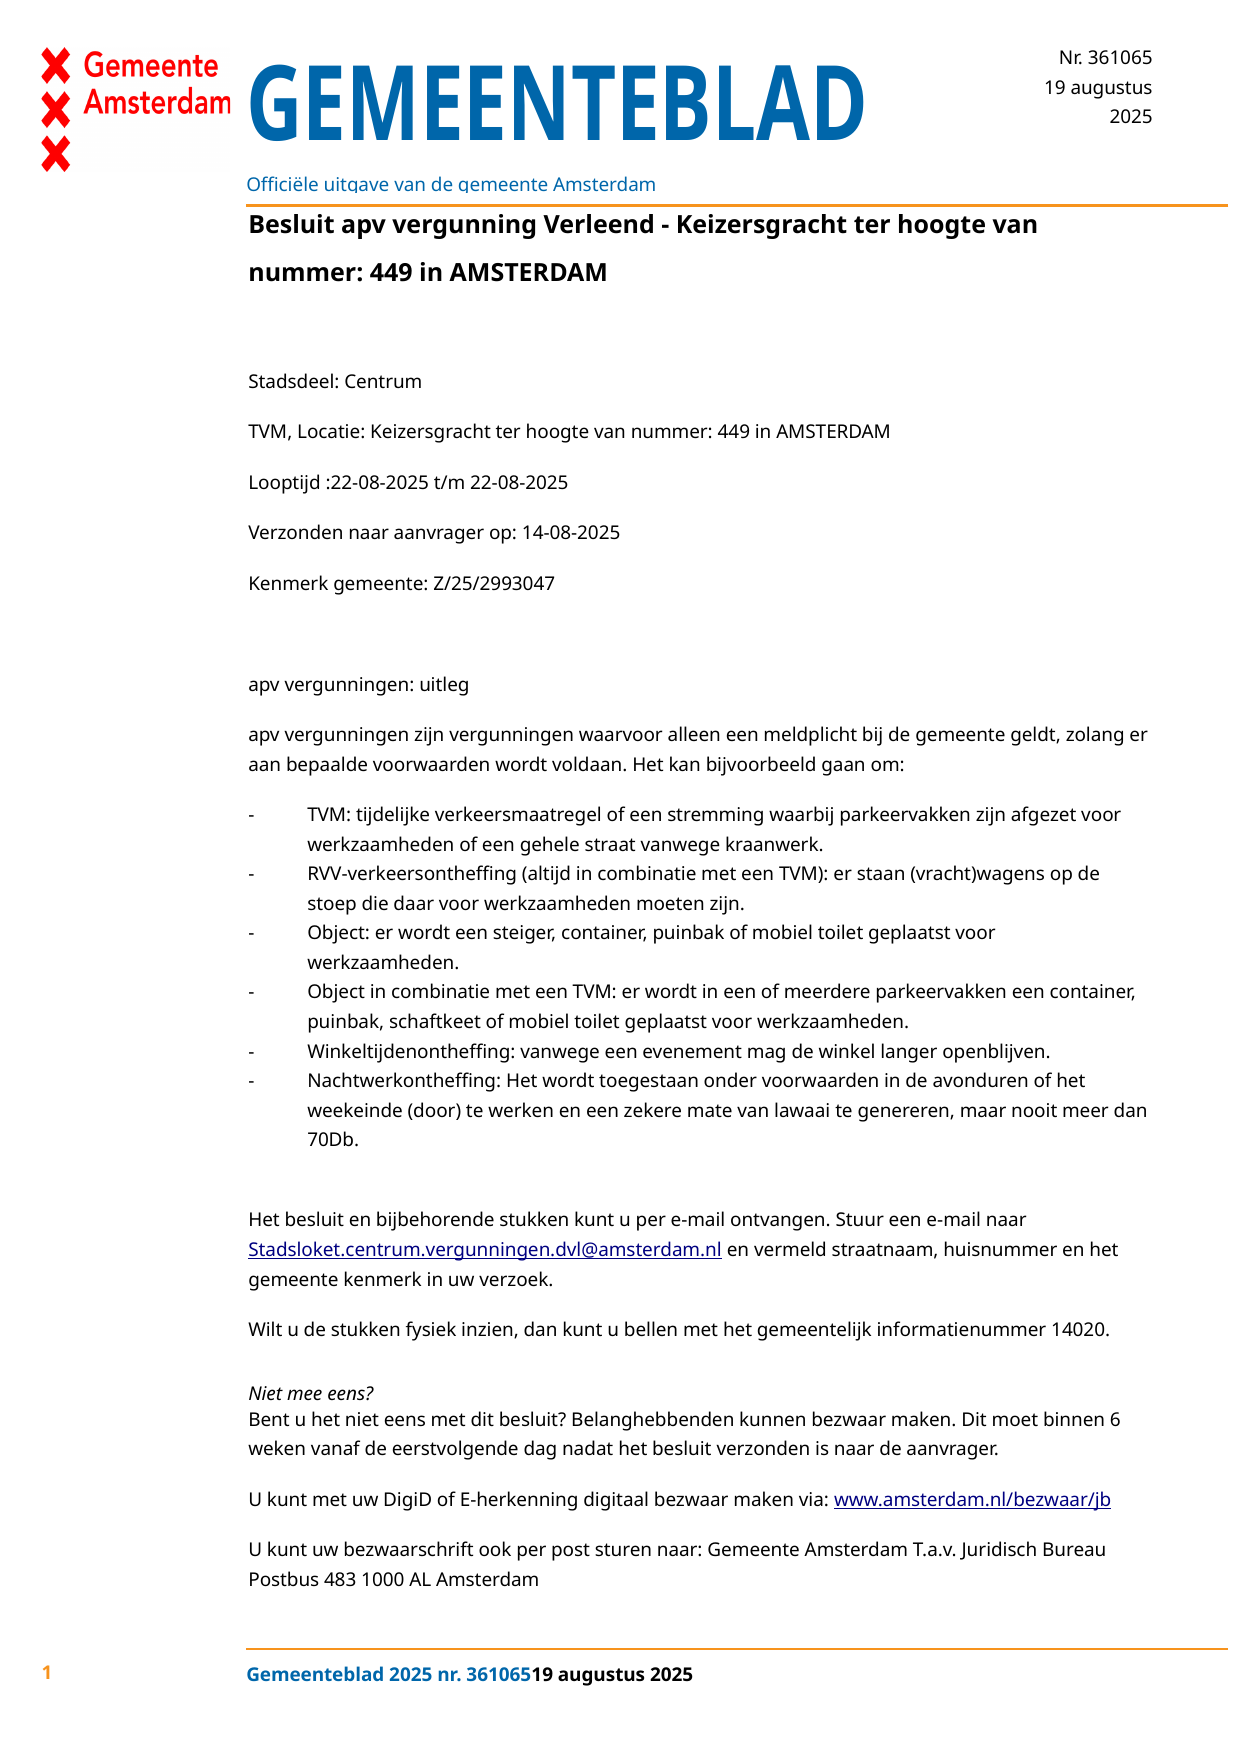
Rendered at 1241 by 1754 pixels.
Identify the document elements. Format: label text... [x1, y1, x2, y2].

text apv vergunningen: uitleg [248, 671, 1152, 697]
list RVV-verkeersontheffing (altijd in combinatie met een TVM): er staan (vracht)wagens op de stoep die daar voor werkzaamheden moeten zijn. [248, 860, 1152, 916]
text Bent u het niet eens met dit besluit? Belanghebbenden kunnen bezwaar maken. Dit moet binnen 6 weken vanaf de eerstvolgende dag nadat het besluit verzonden is naar de aanvrager. [248, 1406, 1152, 1461]
list TVM: tijdelijke verkeersmaatregel of een stremming waarbij parkeervakken zijn afgezet voor werkzaamheden of een gehele straat vanwege kraanwerk. [248, 801, 1152, 857]
picture [41, 47, 231, 172]
text Wilt u de stukken fysiek inzien, dan kunt u bellen met het gemeentelijk informatienummer 14020. [248, 1316, 1152, 1342]
text Looptijd :22-08-2025 t/m 22-08-2025 [248, 469, 1152, 495]
text Verzonden naar aanvrager op: 14-08-2025 [248, 519, 1152, 545]
list Winkeltijdenontheffing: vanwege een evenement mag de winkel langer openblijven. [248, 1038, 1152, 1064]
text U kunt met uw DigiD of E-herkenning digitaal bezwaar maken via: www.amsterdam.nl/bezwaar/jb [248, 1486, 1152, 1512]
text Besluit apv vergunning Verleend - Keizersgracht ter hoogte van nummer: 449 in AMSTERDAM [248, 207, 1152, 288]
list Object in combinatie met een TVM: er wordt in een of meerdere parkeervakken een container, puinbak, schaftkeet of mobiel toilet geplaatst voor werkzaamheden. [248, 979, 1152, 1034]
text TVM, Locatie: Keizersgracht ter hoogte van nummer: 449 in AMSTERDAM [248, 419, 1152, 444]
text Stadsdeel: Centrum [248, 368, 1152, 394]
text apv vergunningen zijn vergunningen waarvoor alleen een meldplicht bij de gemeente geldt, zolang er aan bepaalde voorwaarden wordt voldaan. Het kan bijvoorbeeld gaan om: [248, 721, 1152, 777]
text Niet mee eens? [248, 1380, 1152, 1406]
text U kunt uw bezwaarschrift ook per post sturen naar: Gemeente Amsterdam T.a.v. Juridisch Bureau Postbus 483 1000 AL Amsterdam [248, 1536, 1152, 1592]
text Kenmerk gemeente: Z/25/2993047 [248, 570, 1152, 596]
list Object: er wordt een steiger, container, puinbak of mobiel toilet geplaatst voor werkzaamheden. [248, 919, 1152, 975]
list Nachtwerkontheffing: Het wordt toegestaan onder voorwaarden in de avonduren of het weekeinde (door) te werken en een zekere mate van lawaai te genereren, maar nooit meer dan 70Db. [248, 1067, 1152, 1152]
text Het besluit en bijbehorende stukken kunt u per e-mail ontvangen. Stuur een e-mail naar Stadsloket.centrum.vergunningen.dvl@amsterdam.nl en vermeld straatnaam, huisnummer en het gemeente kenmerk in uw verzoek. [248, 1207, 1152, 1292]
